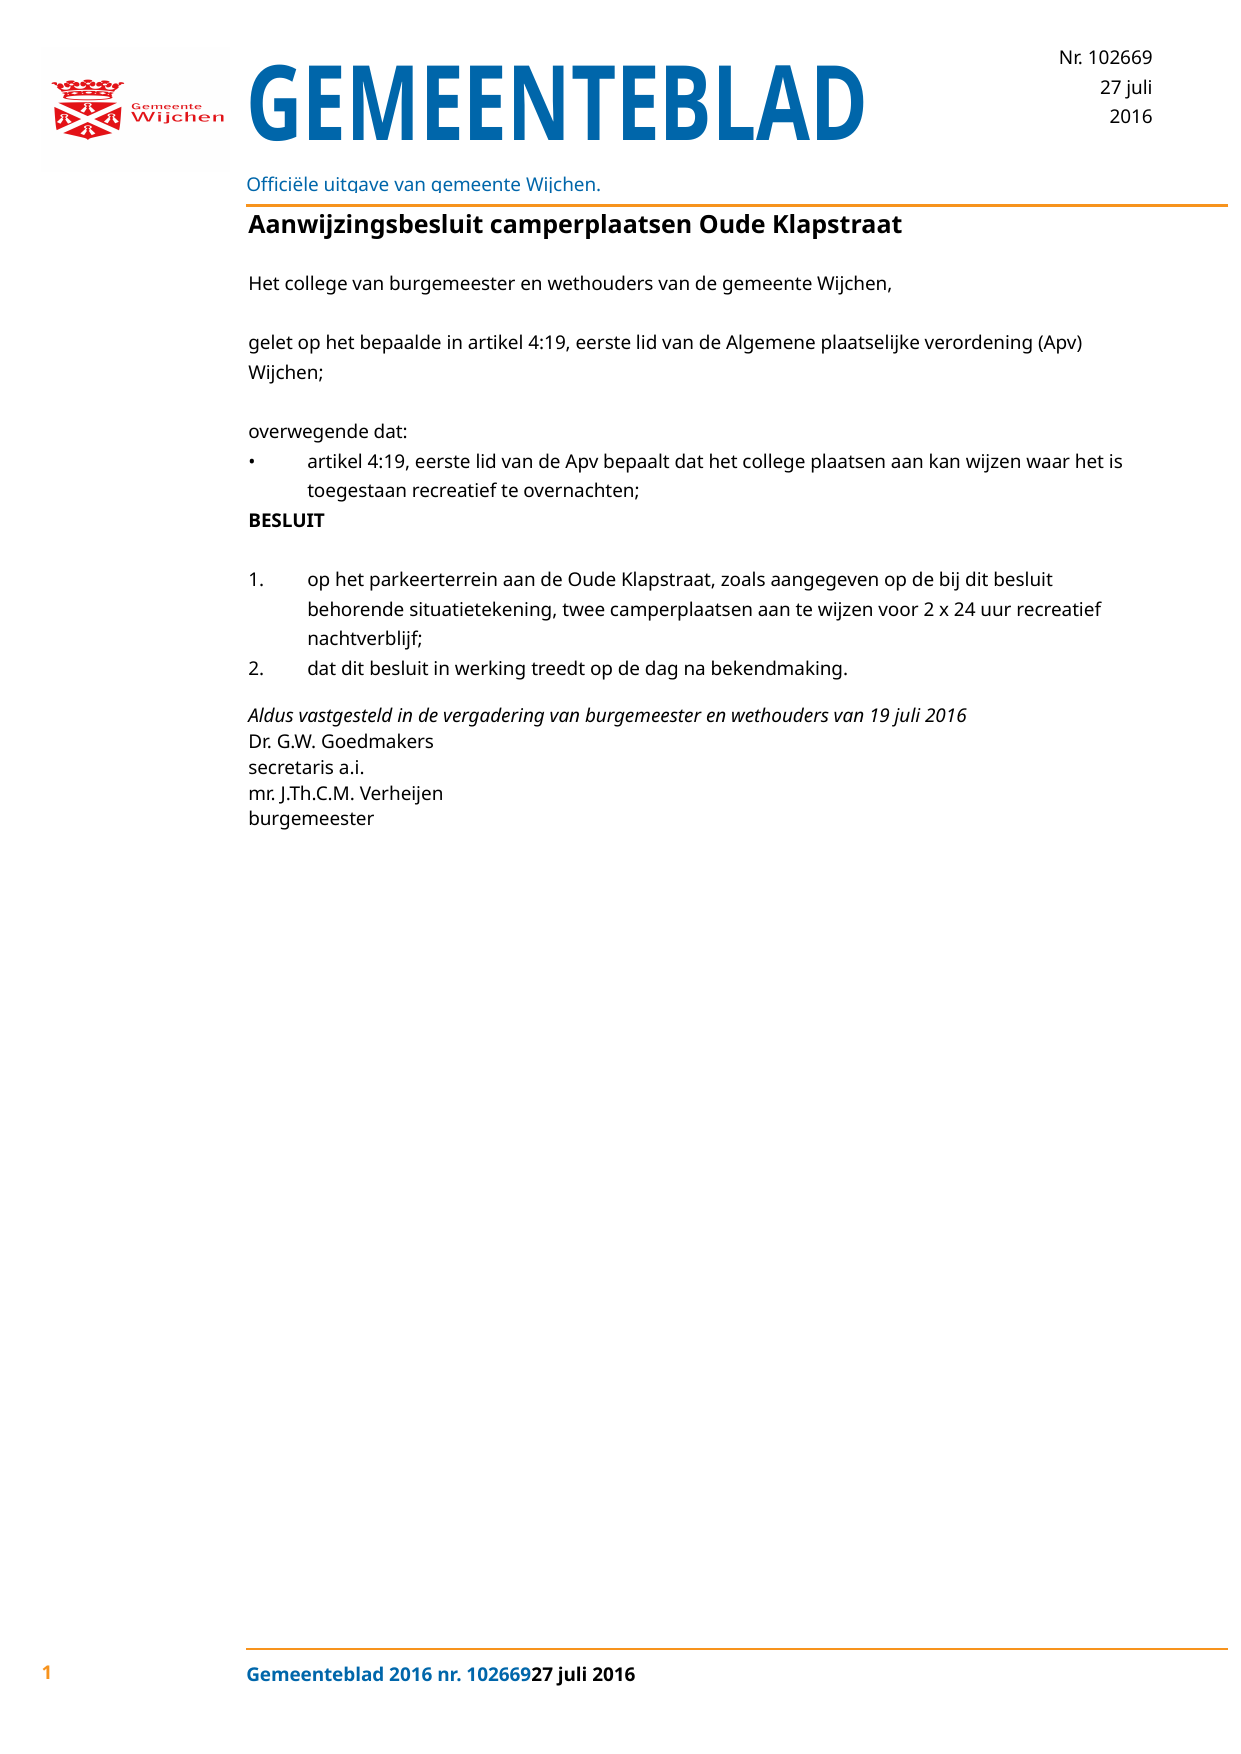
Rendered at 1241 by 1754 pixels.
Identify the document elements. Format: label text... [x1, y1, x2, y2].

list dat dit besluit in werking treedt op de dag na bekendmaking. [248, 655, 1152, 681]
text Dr. G.W. Goedmakers [248, 728, 1152, 754]
list artikel 4:19, eerste lid van de Apv bepaalt dat het college plaatsen aan kan wijzen waar het is toegestaan recreatief te overnachten; [248, 448, 1152, 503]
text Aanwijzingsbesluit camperplaatsen Oude Klapstraat [248, 207, 1152, 241]
list op het parkeerterrein aan de Oude Klapstraat, zoals aangegeven op de bij dit besluit behorende situatietekening, twee camperplaatsen aan te wijzen voor 2 x 24 uur recreatief nachtverblijf; [248, 566, 1152, 651]
picture [41, 47, 231, 172]
text secretaris a.i. [248, 754, 1152, 780]
text Aldus vastgesteld in de vergadering van burgemeester en wethouders van 19 juli 2016 [248, 703, 1152, 728]
text overwegende dat: [248, 418, 1152, 444]
text burgemeester [248, 806, 1152, 831]
text mr. J.Th.C.M. Verheijen [248, 780, 1152, 806]
text Het college van burgemeester en wethouders van de gemeente Wijchen, [248, 270, 1152, 296]
text BESLUIT [248, 507, 1152, 533]
text gelet op het bepaalde in artikel 4:19, eerste lid van de Algemene plaatselijke verordening (Apv) Wijchen; [248, 329, 1152, 385]
